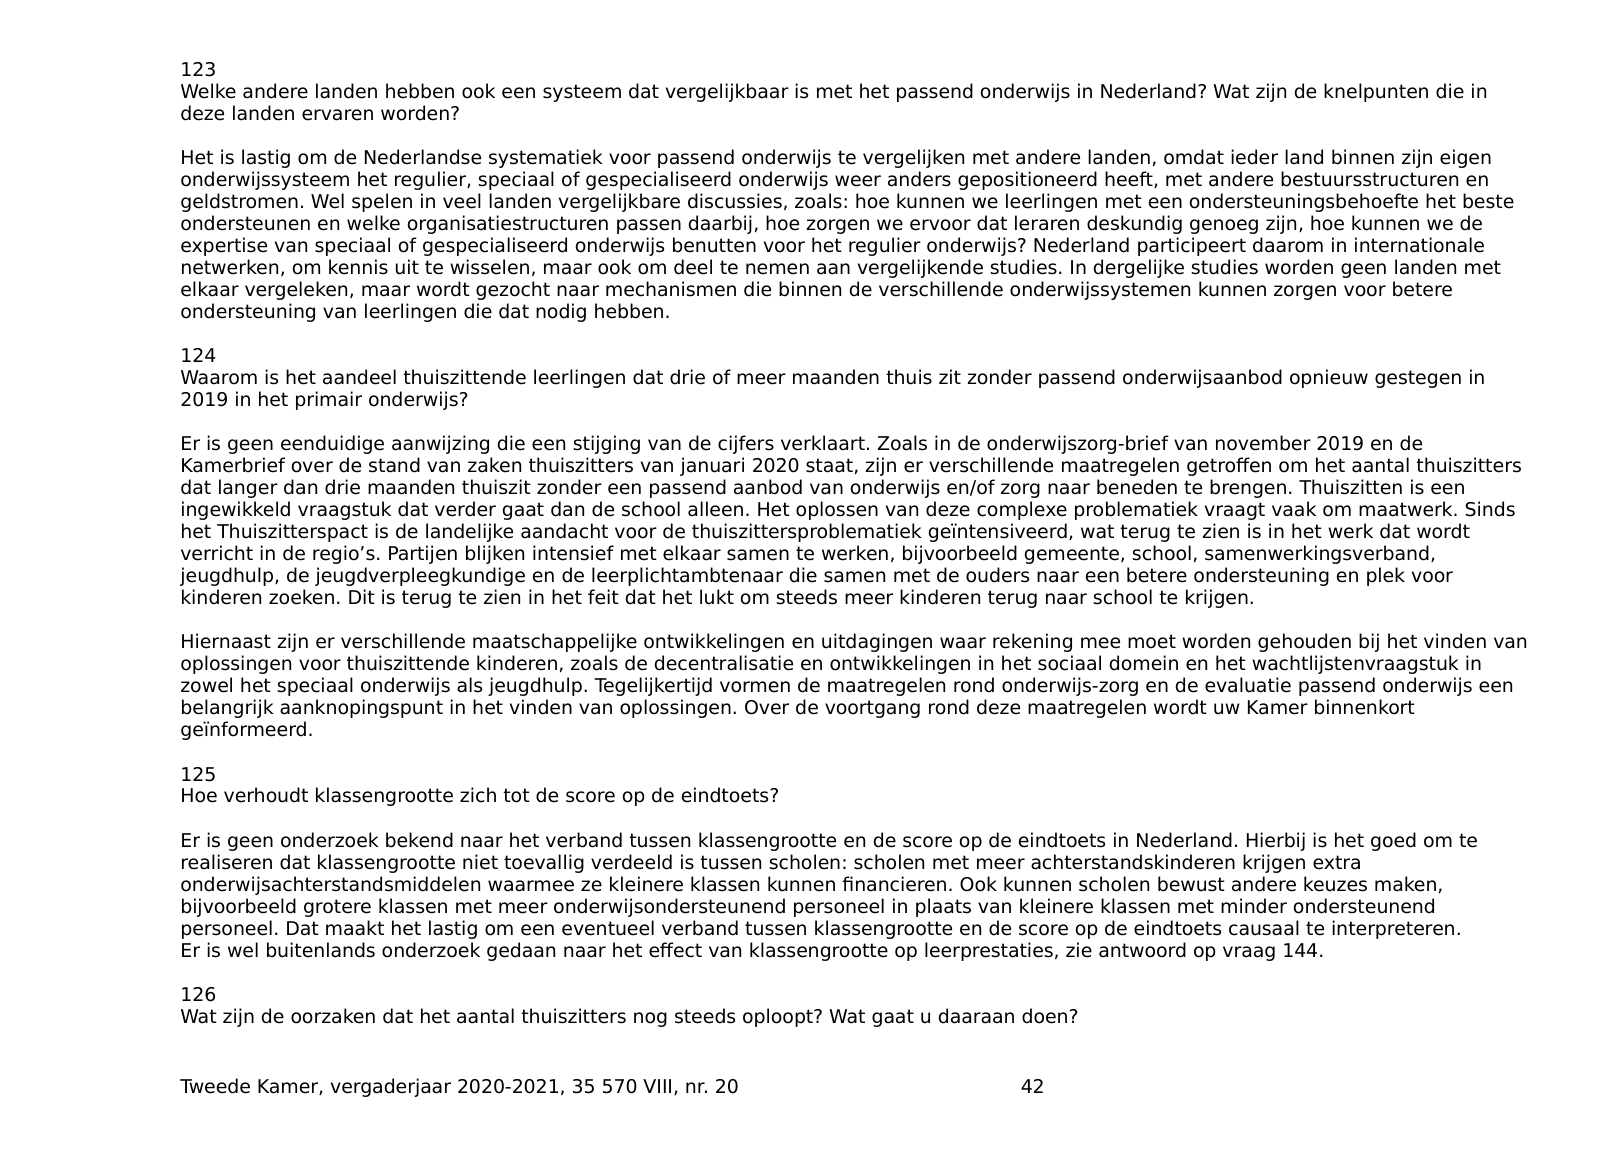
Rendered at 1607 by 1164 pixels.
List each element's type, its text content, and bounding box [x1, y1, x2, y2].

text Er is wel buitenlands onderzoek gedaan naar het effect van klassengrootte op leerprestaties, zie antwoord op vraag 144. [180, 939, 1529, 961]
text Wat zijn de oorzaken dat het aantal thuiszitters nog steeds oploopt? Wat gaat u daaraan doen? [180, 1006, 1529, 1028]
text Waarom is het aandeel thuiszittende leerlingen dat drie of meer maanden thuis zit zonder passend onderwijsaanbod opnieuw gestegen in 2019 in het primair onderwijs? [180, 367, 1529, 411]
text Hoe verhoudt klassengrootte zich tot de score op de eindtoets? [180, 785, 1529, 807]
text 124 [180, 345, 1529, 367]
text 125 [180, 763, 1529, 785]
text Het is lastig om de Nederlandse systematiek voor passend onderwijs te vergelijken met andere landen, omdat ieder land binnen zijn eigen onderwijssysteem het regulier, speciaal of gespecialiseerd onderwijs weer anders gepositioneerd heeft, met andere bestuursstructuren en geldstromen. Wel spelen in veel landen vergelijkbare discussies, zoals: hoe kunnen we leerlingen met een ondersteuningsbehoefte het beste ondersteunen en welke organisatiestructuren passen daarbij, hoe zorgen we ervoor dat leraren deskundig genoeg zijn, hoe kunnen we de expertise van speciaal of gespecialiseerd onderwijs benutten voor het regulier onderwijs? Nederland participeert daarom in internationale netwerken, om kennis uit te wisselen, maar ook om deel te nemen aan vergelijkende studies. In dergelijke studies worden geen landen met elkaar vergeleken, maar wordt gezocht naar mechanismen die binnen de verschillende onderwijssystemen kunnen zorgen voor betere ondersteuning van leerlingen die dat nodig hebben. [180, 147, 1529, 323]
text 126 [180, 984, 1529, 1006]
text 123 [180, 59, 1529, 81]
text Hiernaast zijn er verschillende maatschappelijke ontwikkelingen en uitdagingen waar rekening mee moet worden gehouden bij het vinden van oplossingen voor thuiszittende kinderen, zoals de decentralisatie en ontwikkelingen in het sociaal domein en het wachtlijstenvraagstuk in zowel het speciaal onderwijs als jeugdhulp. Tegelijkertijd vormen de maatregelen rond onderwijs-zorg en de evaluatie passend onderwijs een belangrijk aanknopingspunt in het vinden van oplossingen. Over de voortgang rond deze maatregelen wordt uw Kamer binnenkort geïnformeerd. [180, 631, 1529, 741]
text Welke andere landen hebben ook een systeem dat vergelijkbaar is met het passend onderwijs in Nederland? Wat zijn de knelpunten die in deze landen ervaren worden? [180, 81, 1529, 125]
text Er is geen onderzoek bekend naar het verband tussen klassengrootte en de score op de eindtoets in Nederland. Hierbij is het goed om te realiseren dat klassengrootte niet toevallig verdeeld is tussen scholen: scholen met meer achterstandskinderen krijgen extra onderwijsachterstandsmiddelen waarmee ze kleinere klassen kunnen financieren. Ook kunnen scholen bewust andere keuzes maken, bijvoorbeeld grotere klassen met meer onderwijsondersteunend personeel in plaats van kleinere klassen met minder ondersteunend personeel. Dat maakt het lastig om een eventueel verband tussen klassengrootte en de score op de eindtoets causaal te interpreteren. [180, 829, 1529, 939]
text Er is geen eenduidige aanwijzing die een stijging van de cijfers verklaart. Zoals in de onderwijszorg-brief van november 2019 en de Kamerbrief over de stand van zaken thuiszitters van januari 2020 staat, zijn er verschillende maatregelen getroffen om het aantal thuiszitters dat langer dan drie maanden thuiszit zonder een passend aanbod van onderwijs en/of zorg naar beneden te brengen. Thuiszitten is een ingewikkeld vraagstuk dat verder gaat dan de school alleen. Het oplossen van deze complexe problematiek vraagt vaak om maatwerk. Sinds het Thuiszitterspact is de landelijke aandacht voor de thuiszittersproblematiek geïntensiveerd, wat terug te zien is in het werk dat wordt verricht in de regio’s. Partijen blijken intensief met elkaar samen te werken, bijvoorbeeld gemeente, school, samenwerkingsverband, jeugdhulp, de jeugdverpleegkundige en de leerplichtambtenaar die samen met de ouders naar een betere ondersteuning en plek voor kinderen zoeken. Dit is terug te zien in het feit dat het lukt om steeds meer kinderen terug naar school te krijgen. [180, 433, 1529, 609]
